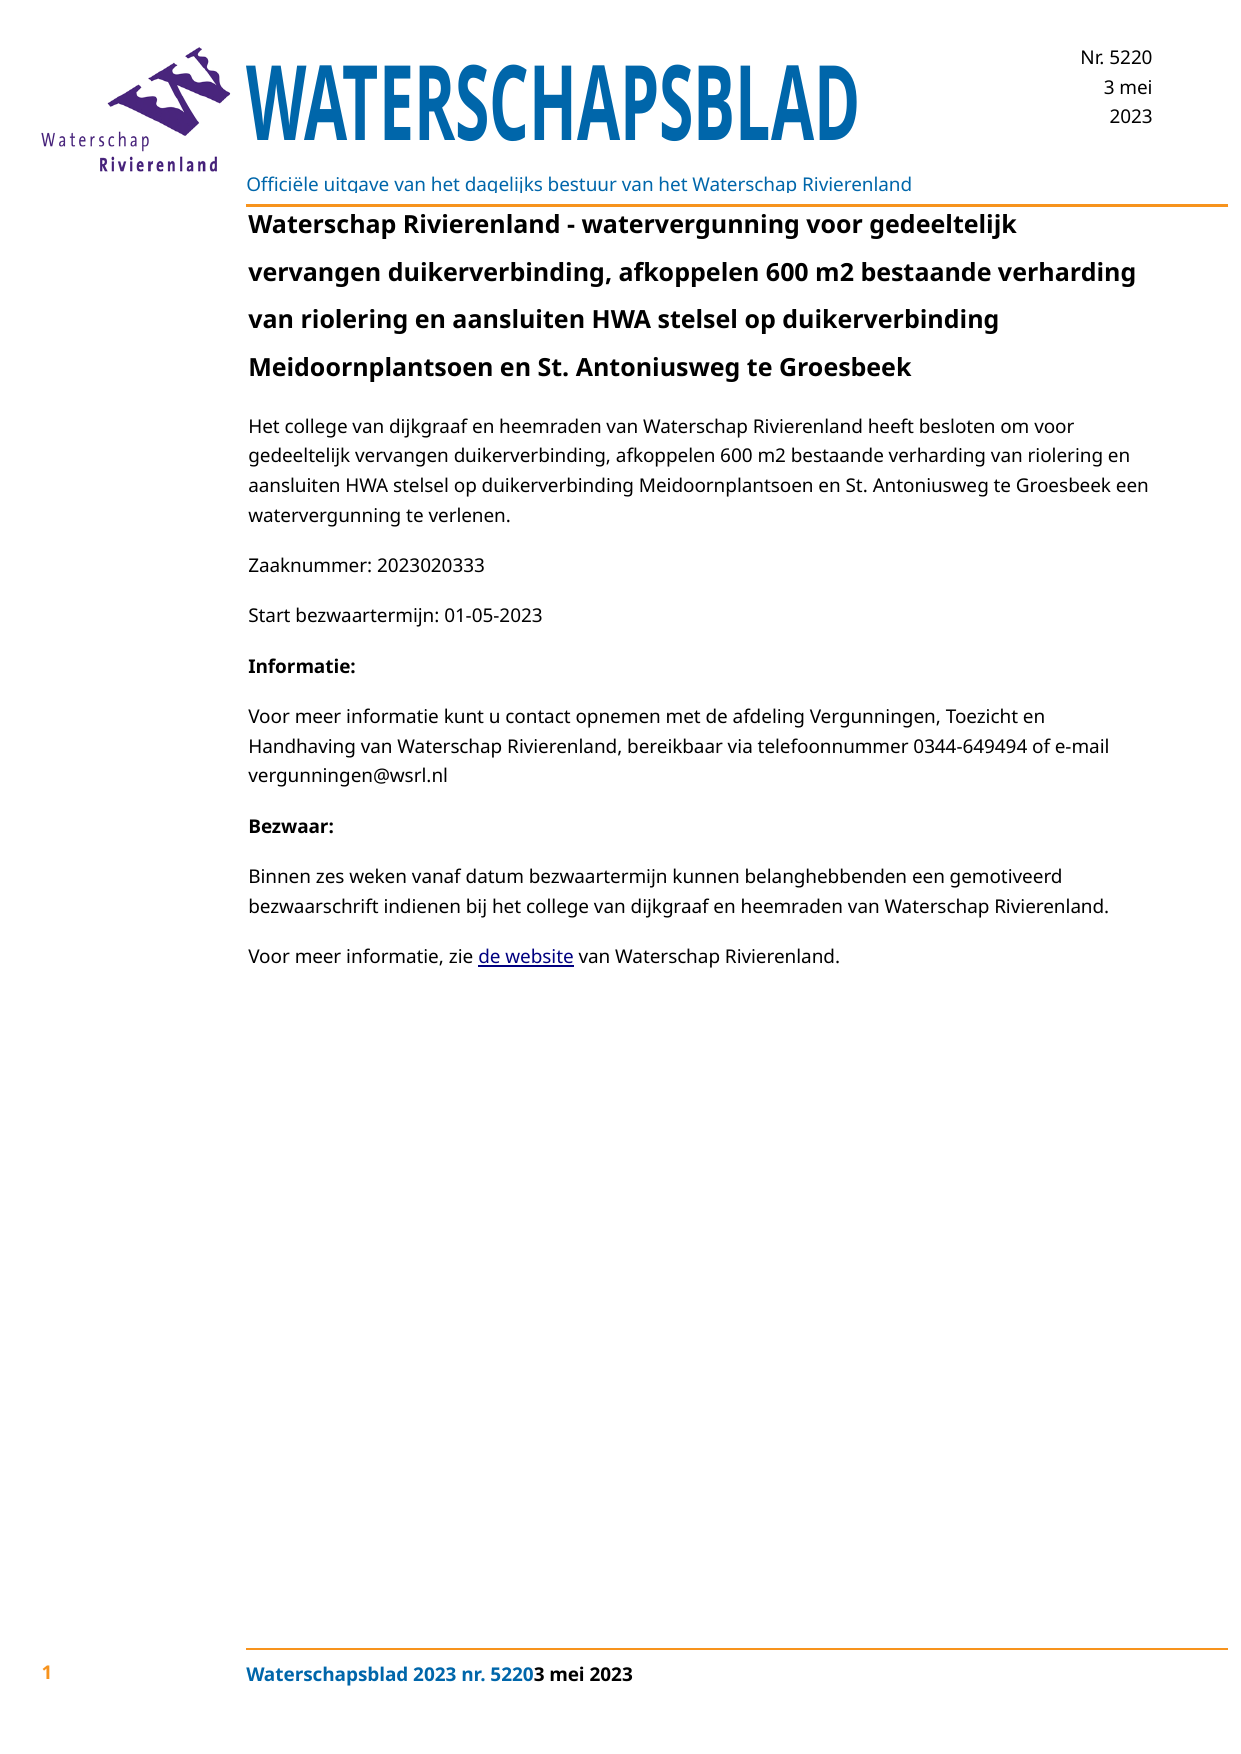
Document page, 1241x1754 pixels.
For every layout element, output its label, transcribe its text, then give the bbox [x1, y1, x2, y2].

text Voor meer informatie kunt u contact opnemen met de afdeling Vergunningen, Toezicht en Handhaving van Waterschap Rivierenland, bereikbaar via telefoonnummer 0344-649494 of e-mail vergunningen@wsrl.nl [248, 703, 1152, 788]
text Start bezwaartermijn: 01-05-2023 [248, 603, 1152, 628]
text Voor meer informatie, zie de website van Waterschap Rivierenland. [248, 943, 1152, 969]
text Binnen zes weken vanaf datum bezwaartermijn kunnen belanghebbenden een gemotiveerd bezwaarschrift indienen bij het college van dijkgraaf en heemraden van Waterschap Rivierenland. [248, 863, 1152, 919]
picture [41, 47, 231, 172]
text Informatie: [248, 653, 1152, 679]
text Zaaknummer: 2023020333 [248, 552, 1152, 578]
text Bezwaar: [248, 813, 1152, 839]
text Het college van dijkgraaf en heemraden van Waterschap Rivierenland heeft besloten om voor gedeeltelijk vervangen duikerverbinding, afkoppelen 600 m2 bestaande verharding van riolering en aansluiten HWA stelsel op duikerverbinding Meidoornplantsoen en St. Antoniusweg te Groesbeek een watervergunning te verlenen. [248, 413, 1152, 528]
text Waterschap Rivierenland - watervergunning voor gedeeltelijk vervangen duikerverbinding, afkoppelen 600 m2 bestaande verharding van riolering en aansluiten HWA stelsel op duikerverbinding Meidoornplantsoen en St. Antoniusweg te Groesbeek [248, 207, 1152, 384]
